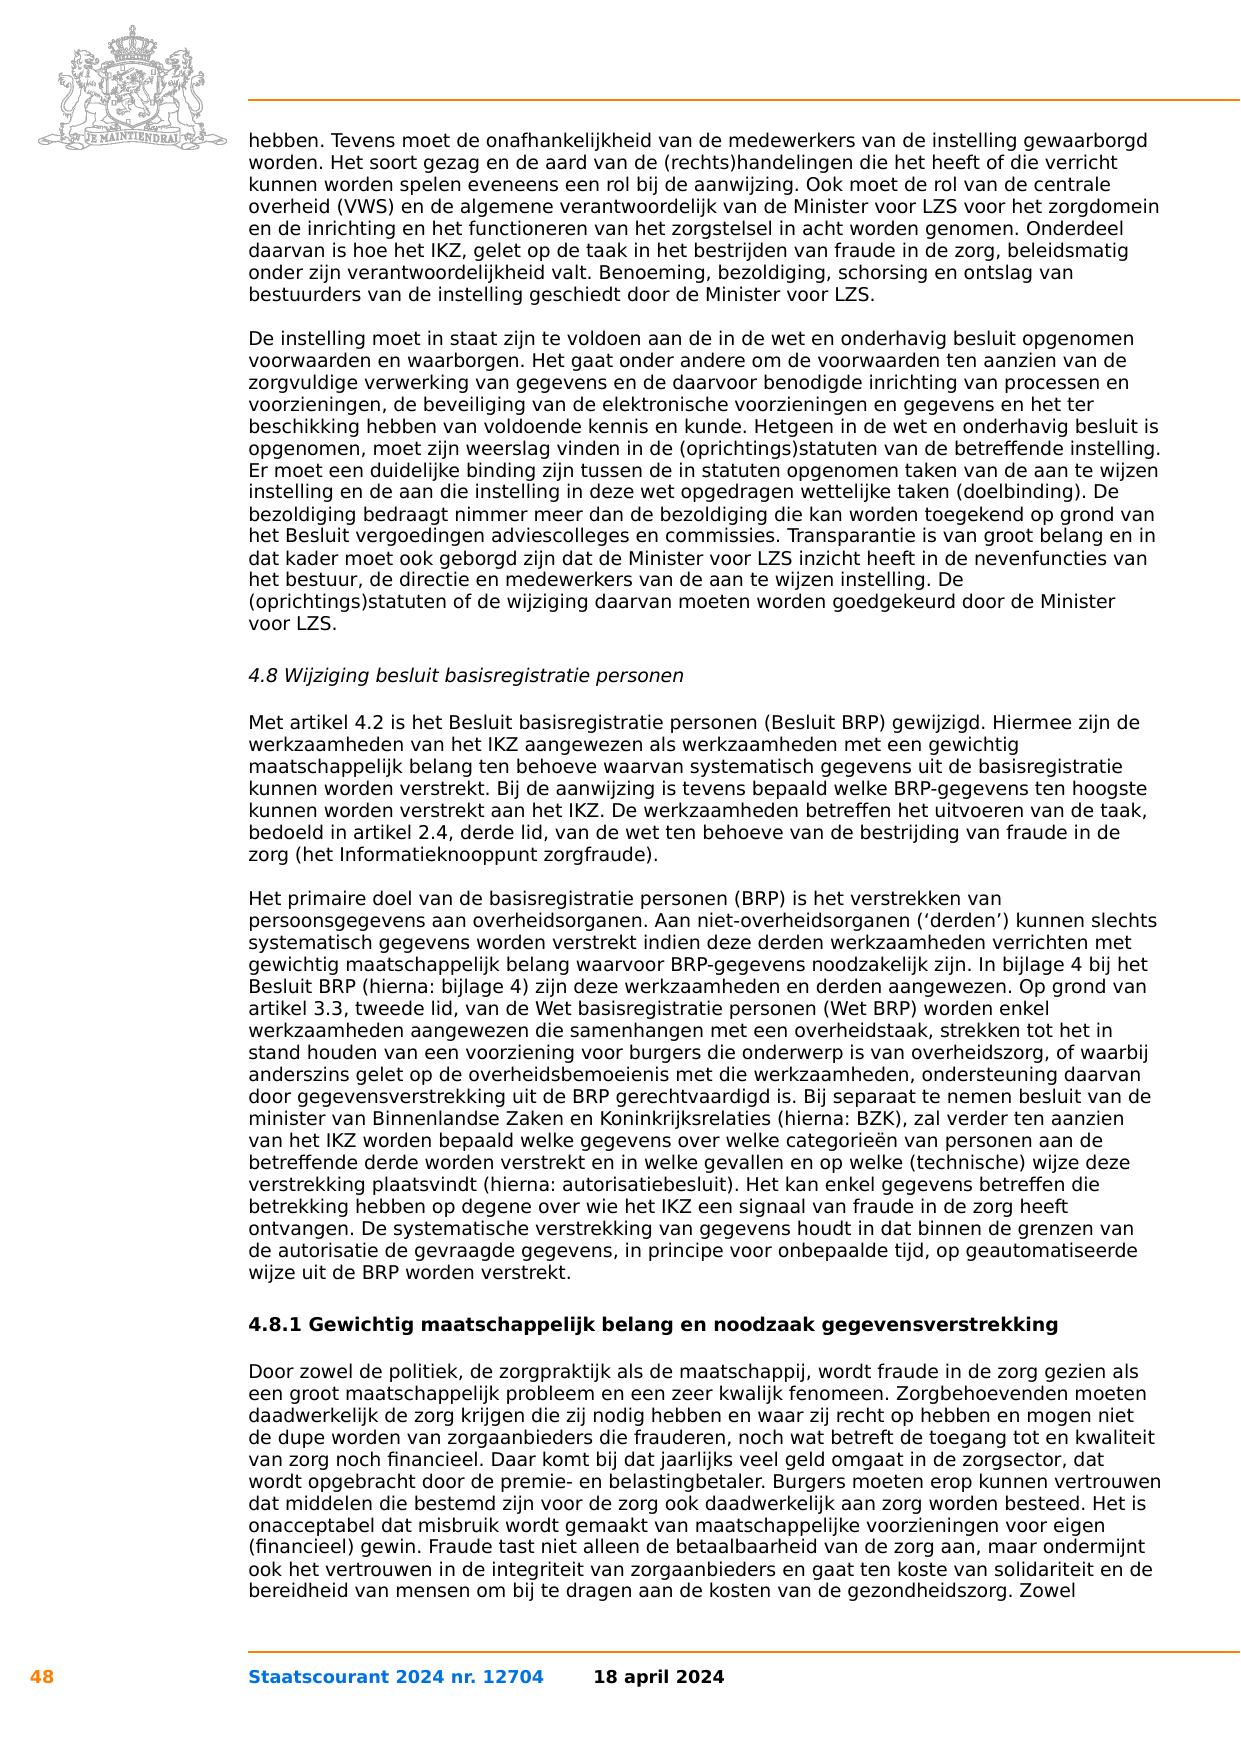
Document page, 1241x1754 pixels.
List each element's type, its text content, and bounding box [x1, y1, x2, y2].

picture [38, 25, 227, 150]
text Het primaire doel van de basisregistratie personen (BRP) is het verstrekken van persoonsgegevens aan overheidsorganen. Aan niet-overheidsorganen (‘derden’) kunnen slechts systematisch gegevens worden verstrekt indien deze derden werkzaamheden verrichten met gewichtig maatschappelijk belang waarvoor BRP-gegevens noodzakelijk zijn. In bijlage 4 bij het Besluit BRP (hierna: bijlage 4) zijn deze werkzaamheden en derden aangewezen. Op grond van artikel 3.3, tweede lid, van de Wet basisregistratie personen (Wet BRP) worden enkel werkzaamheden aangewezen die samenhangen met een overheidstaak, strekken tot het in stand houden van een voorziening voor burgers die onderwerp is van overheidszorg, of waarbij anderszins gelet op de overheidsbemoeienis met die werkzaamheden, ondersteuning daarvan door gegevensverstrekking uit de BRP gerechtvaardigd is. Bij separaat te nemen besluit van de minister van Binnenlandse Zaken en Koninkrijksrelaties (hierna: BZK), zal verder ten aanzien van het IKZ worden bepaald welke gegevens over welke categorieën van personen aan de betreffende derde worden verstrekt en in welke gevallen en op welke (technische) wijze deze verstrekking plaatsvindt (hierna: autorisatiebesluit). Het kan enkel gegevens betreffen die betrekking hebben op degene over wie het IKZ een signaal van fraude in de zorg heeft ontvangen. De systematische verstrekking van gegevens houdt in dat binnen de grenzen van de autorisatie de gevraagde gegevens, in principe voor onbepaalde tijd, op geautomatiseerde wijze uit de BRP worden verstrekt. [248, 888, 1163, 1284]
subtitle 4.8.1 Gewichtig maatschappelijk belang en noodzaak gegevensverstrekking [248, 1314, 1163, 1336]
text hebben. Tevens moet de onafhankelijkheid van de medewerkers van de instelling gewaarborgd worden. Het soort gezag en de aard van de (rechts)handelingen die het heeft of die verricht kunnen worden spelen eveneens een rol bij de aanwijzing. Ook moet de rol van de centrale overheid (VWS) en de algemene verantwoordelijk van de Minister voor LZS voor het zorgdomein en de inrichting en het functioneren van het zorgstelsel in acht worden genomen. Onderdeel daarvan is hoe het IKZ, gelet op de taak in het bestrijden van fraude in de zorg, beleidsmatig onder zijn verantwoordelijkheid valt. Benoeming, bezoldiging, schorsing en ontslag van bestuurders van de instelling geschiedt door de Minister voor LZS. [248, 130, 1163, 306]
text De instelling moet in staat zijn te voldoen aan de in de wet en onderhavig besluit opgenomen voorwaarden en waarborgen. Het gaat onder andere om de voorwaarden ten aanzien van de zorgvuldige verwerking van gegevens en de daarvoor benodigde inrichting van processen en voorzieningen, de beveiliging van de elektronische voorzieningen en gegevens en het ter beschikking hebben van voldoende kennis en kunde. Hetgeen in de wet en onderhavig besluit is opgenomen, moet zijn weerslag vinden in de (oprichtings)statuten van de betreffende instelling. Er moet een duidelijke binding zijn tussen de in statuten opgenomen taken van de aan te wijzen instelling en de aan die instelling in deze wet opgedragen wettelijke taken (doelbinding). De bezoldiging bedraagt nimmer meer dan de bezoldiging die kan worden toegekend op grond van het Besluit vergoedingen adviescolleges en commissies. Transparantie is van groot belang en in dat kader moet ook geborgd zijn dat de Minister voor LZS inzicht heeft in de nevenfuncties van het bestuur, de directie en medewerkers van de aan te wijzen instelling. De (oprichtings)statuten of de wijziging daarvan moeten worden goedgekeurd door de Minister voor LZS. [248, 328, 1163, 635]
subtitle 4.8 Wijziging besluit basisregistratie personen [248, 665, 1163, 687]
text Door zowel de politiek, de zorgpraktijk als de maatschappij, wordt fraude in de zorg gezien als een groot maatschappelijk probleem en een zeer kwalijk fenomeen. Zorgbehoevenden moeten daadwerkelijk de zorg krijgen die zij nodig hebben en waar zij recht op hebben en mogen niet de dupe worden van zorgaanbieders die frauderen, noch wat betreft de toegang tot en kwaliteit van zorg noch financieel. Daar komt bij dat jaarlijks veel geld omgaat in de zorgsector, dat wordt opgebracht door de premie- en belastingbetaler. Burgers moeten erop kunnen vertrouwen dat middelen die bestemd zijn voor de zorg ook daadwerkelijk aan zorg worden besteed. Het is onacceptabel dat misbruik wordt gemaakt van maatschappelijke voorzieningen voor eigen (financieel) gewin. Fraude tast niet alleen de betaalbaarheid van de zorg aan, maar ondermijnt ook het vertrouwen in de integriteit van zorgaanbieders en gaat ten koste van solidariteit en de bereidheid van mensen om bij te dragen aan de kosten van de gezondheidszorg. Zowel [248, 1361, 1163, 1602]
text Met artikel 4.2 is het Besluit basisregistratie personen (Besluit BRP) gewijzigd. Hiermee zijn de werkzaamheden van het IKZ aangewezen als werkzaamheden met een gewichtig maatschappelijk belang ten behoeve waarvan systematisch gegevens uit de basisregistratie kunnen worden verstrekt. Bij de aanwijzing is tevens bepaald welke BRP-gegevens ten hoogste kunnen worden verstrekt aan het IKZ. De werkzaamheden betreffen het uitvoeren van de taak, bedoeld in artikel 2.4, derde lid, van de wet ten behoeve van de bestrijding van fraude in de zorg (het Informatieknooppunt zorgfraude). [248, 712, 1163, 866]
